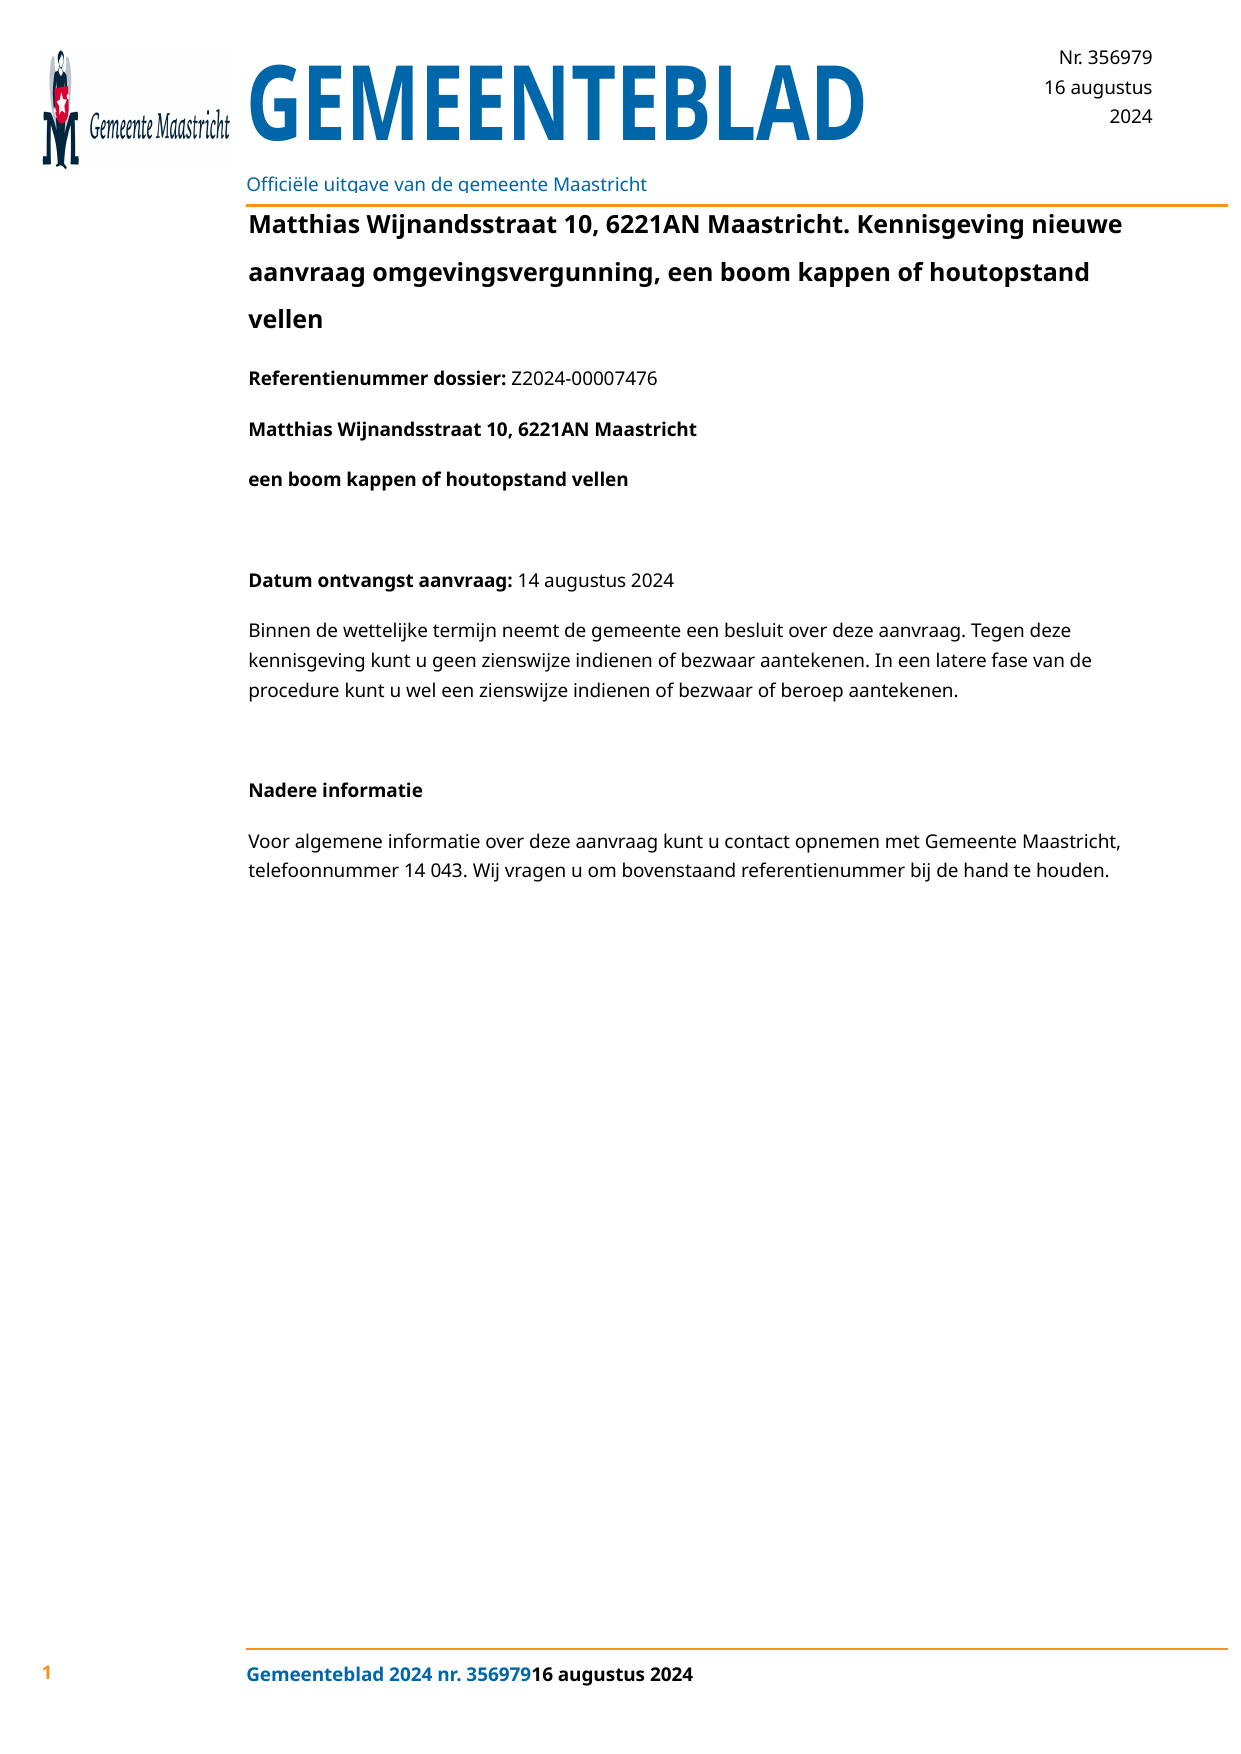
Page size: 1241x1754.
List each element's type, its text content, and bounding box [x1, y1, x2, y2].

text Nadere informatie [248, 778, 1152, 803]
text Matthias Wijnandsstraat 10, 6221AN Maastricht. Kennisgeving nieuwe aanvraag omgevingsvergunning, een boom kappen of houtopstand vellen [248, 207, 1152, 336]
text Matthias Wijnandsstraat 10, 6221AN Maastricht [248, 416, 1152, 442]
text Binnen de wettelijke termijn neemt de gemeente een besluit over deze aanvraag. Tegen deze kennisgeving kunt u geen zienswijze indienen of bezwaar aantekenen. In een latere fase van de procedure kunt u wel een zienswijze indienen of bezwaar of beroep aantekenen. [248, 618, 1152, 702]
picture [41, 47, 231, 172]
text Voor algemene informatie over deze aanvraag kunt u contact opnemen met Gemeente Maastricht, telefoonnummer 14 043. Wij vragen u om bovenstaand referentienummer bij de hand te houden. [248, 828, 1152, 883]
text Referentienummer dossier: Z2024-00007476 [248, 366, 1152, 391]
text Datum ontvangst aanvraag: 14 augustus 2024 [248, 567, 1152, 593]
text een boom kappen of houtopstand vellen [248, 466, 1152, 492]
